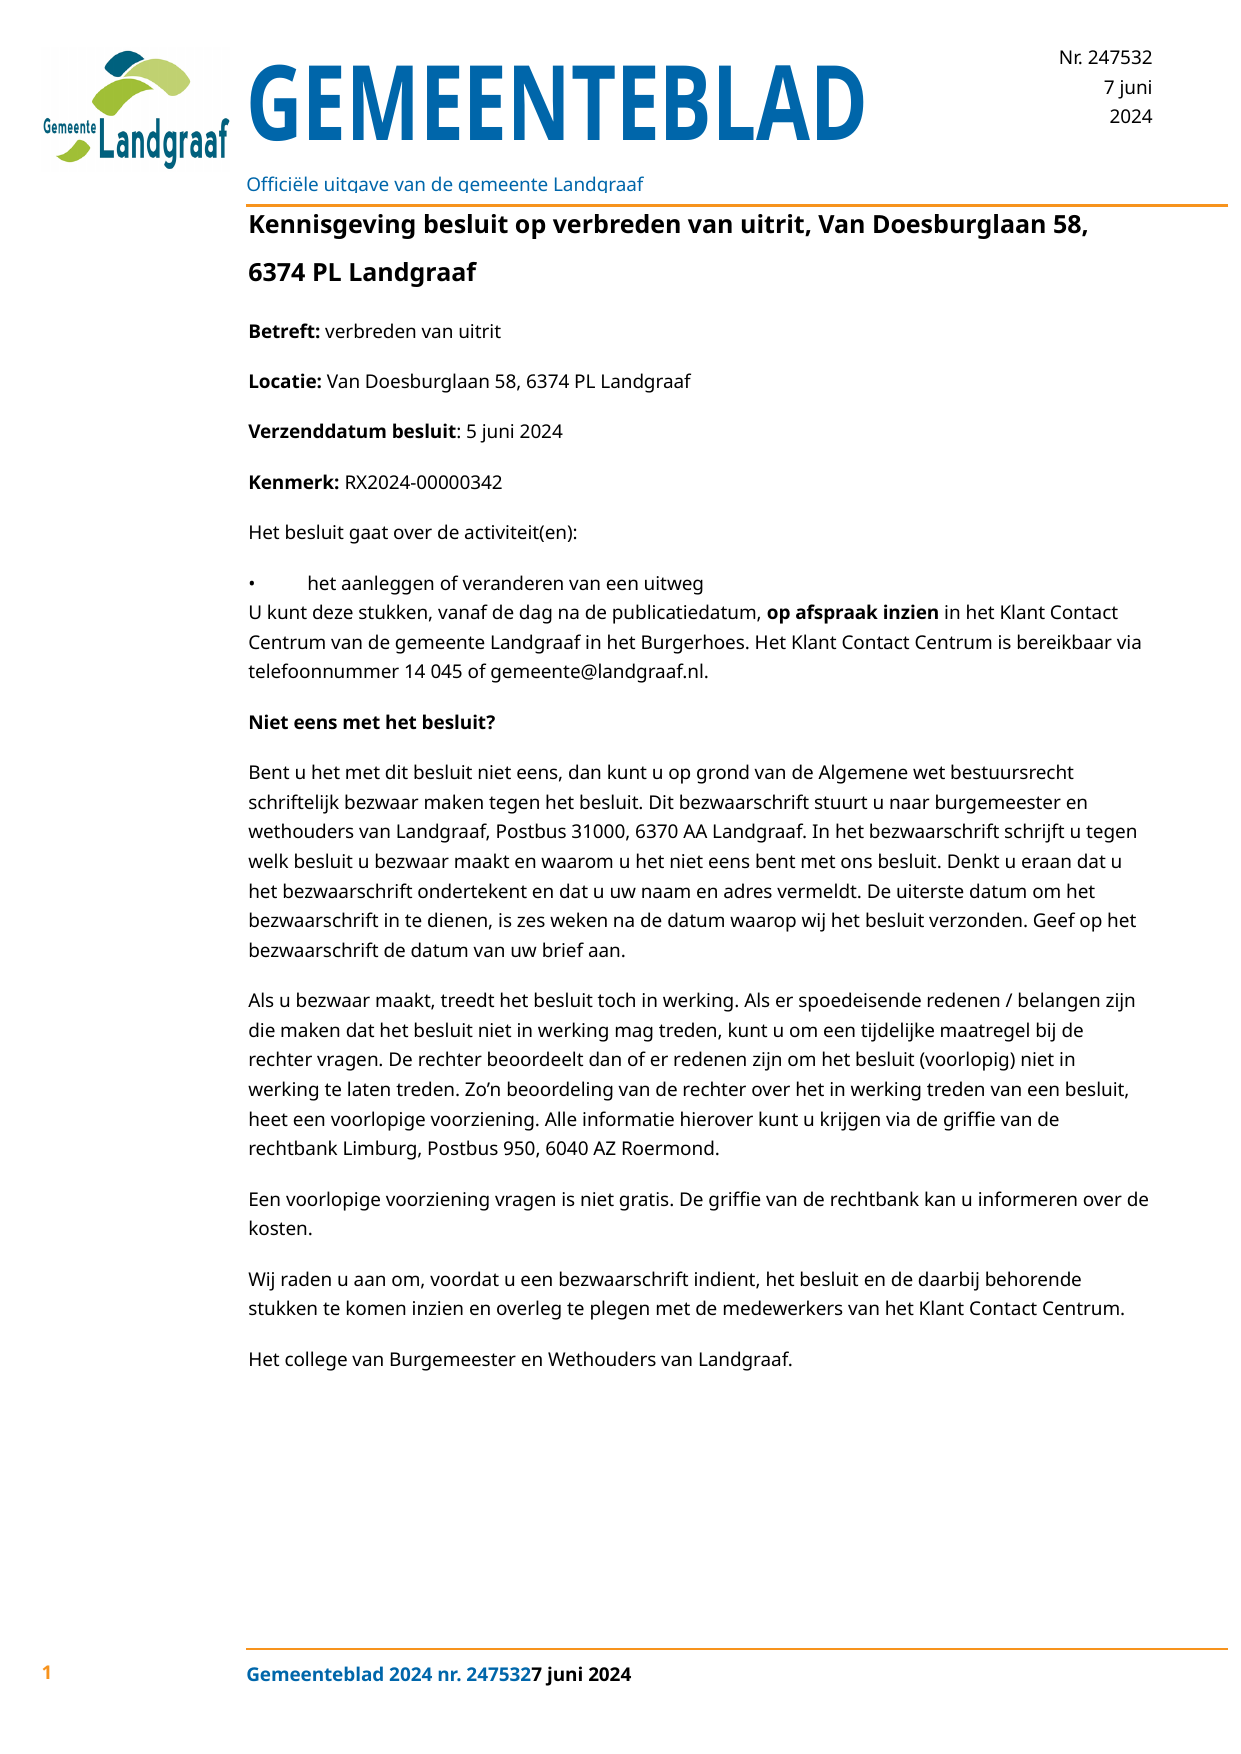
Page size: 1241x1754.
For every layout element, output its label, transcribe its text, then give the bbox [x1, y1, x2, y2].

text Betreft: verbreden van uitrit [248, 318, 1152, 344]
text Kenmerk: RX2024-00000342 [248, 469, 1152, 495]
text Kennisgeving besluit op verbreden van uitrit, Van Doesburglaan 58, 6374 PL Landgraaf [248, 207, 1152, 288]
list het aanleggen of veranderen van een uitweg [248, 570, 1152, 596]
text Verzenddatum besluit: 5 juni 2024 [248, 419, 1152, 444]
text Een voorlopige voorziening vragen is niet gratis. De griffie van de rechtbank kan u informeren over de kosten. [248, 1186, 1152, 1241]
text Als u bezwaar maakt, treedt het besluit toch in werking. Als er spoedeisende redenen / belangen zijn die maken dat het besluit niet in werking mag treden, kunt u om een tijdelijke maatregel bij de rechter vragen. De rechter beoordeelt dan of er redenen zijn om het besluit (voorlopig) niet in werking te laten treden. Zo’n beoordeling van de rechter over het in werking treden van een besluit, heet een voorlopige voorziening. Alle informatie hierover kunt u krijgen via de griffie van de rechtbank Limburg, Postbus 950, 6040 AZ Roermond. [248, 987, 1152, 1161]
text Het besluit gaat over de activiteit(en): [248, 519, 1152, 545]
text Niet eens met het besluit? [248, 709, 1152, 735]
text Wij raden u aan om, voordat u een bezwaarschrift indient, het besluit en de daarbij behorende stukken te komen inzien en overleg te plegen met de medewerkers van het Klant Contact Centrum. [248, 1266, 1152, 1321]
picture [41, 47, 231, 172]
text U kunt deze stukken, vanaf de dag na de publicatiedatum, op afspraak inzien in het Klant Contact Centrum van de gemeente Landgraaf in het Burgerhoes. Het Klant Contact Centrum is bereikbaar via telefoonnummer 14 045 of gemeente@landgraaf.nl. [248, 599, 1152, 684]
text Het college van Burgemeester en Wethouders van Landgraaf. [248, 1346, 1152, 1372]
text Locatie: Van Doesburglaan 58, 6374 PL Landgraaf [248, 368, 1152, 394]
text Bent u het met dit besluit niet eens, dan kunt u op grond van de Algemene wet bestuursrecht schriftelijk bezwaar maken tegen het besluit. Dit bezwaarschrift stuurt u naar burgemeester en wethouders van Landgraaf, Postbus 31000, 6370 AA Landgraaf. In het bezwaarschrift schrijft u tegen welk besluit u bezwaar maakt en waarom u het niet eens bent met ons besluit. Denkt u eraan dat u het bezwaarschrift ondertekent en dat u uw naam en adres vermeldt. De uiterste datum om het bezwaarschrift in te dienen, is zes weken na de datum waarop wij het besluit verzonden. Geef op het bezwaarschrift de datum van uw brief aan. [248, 759, 1152, 963]
